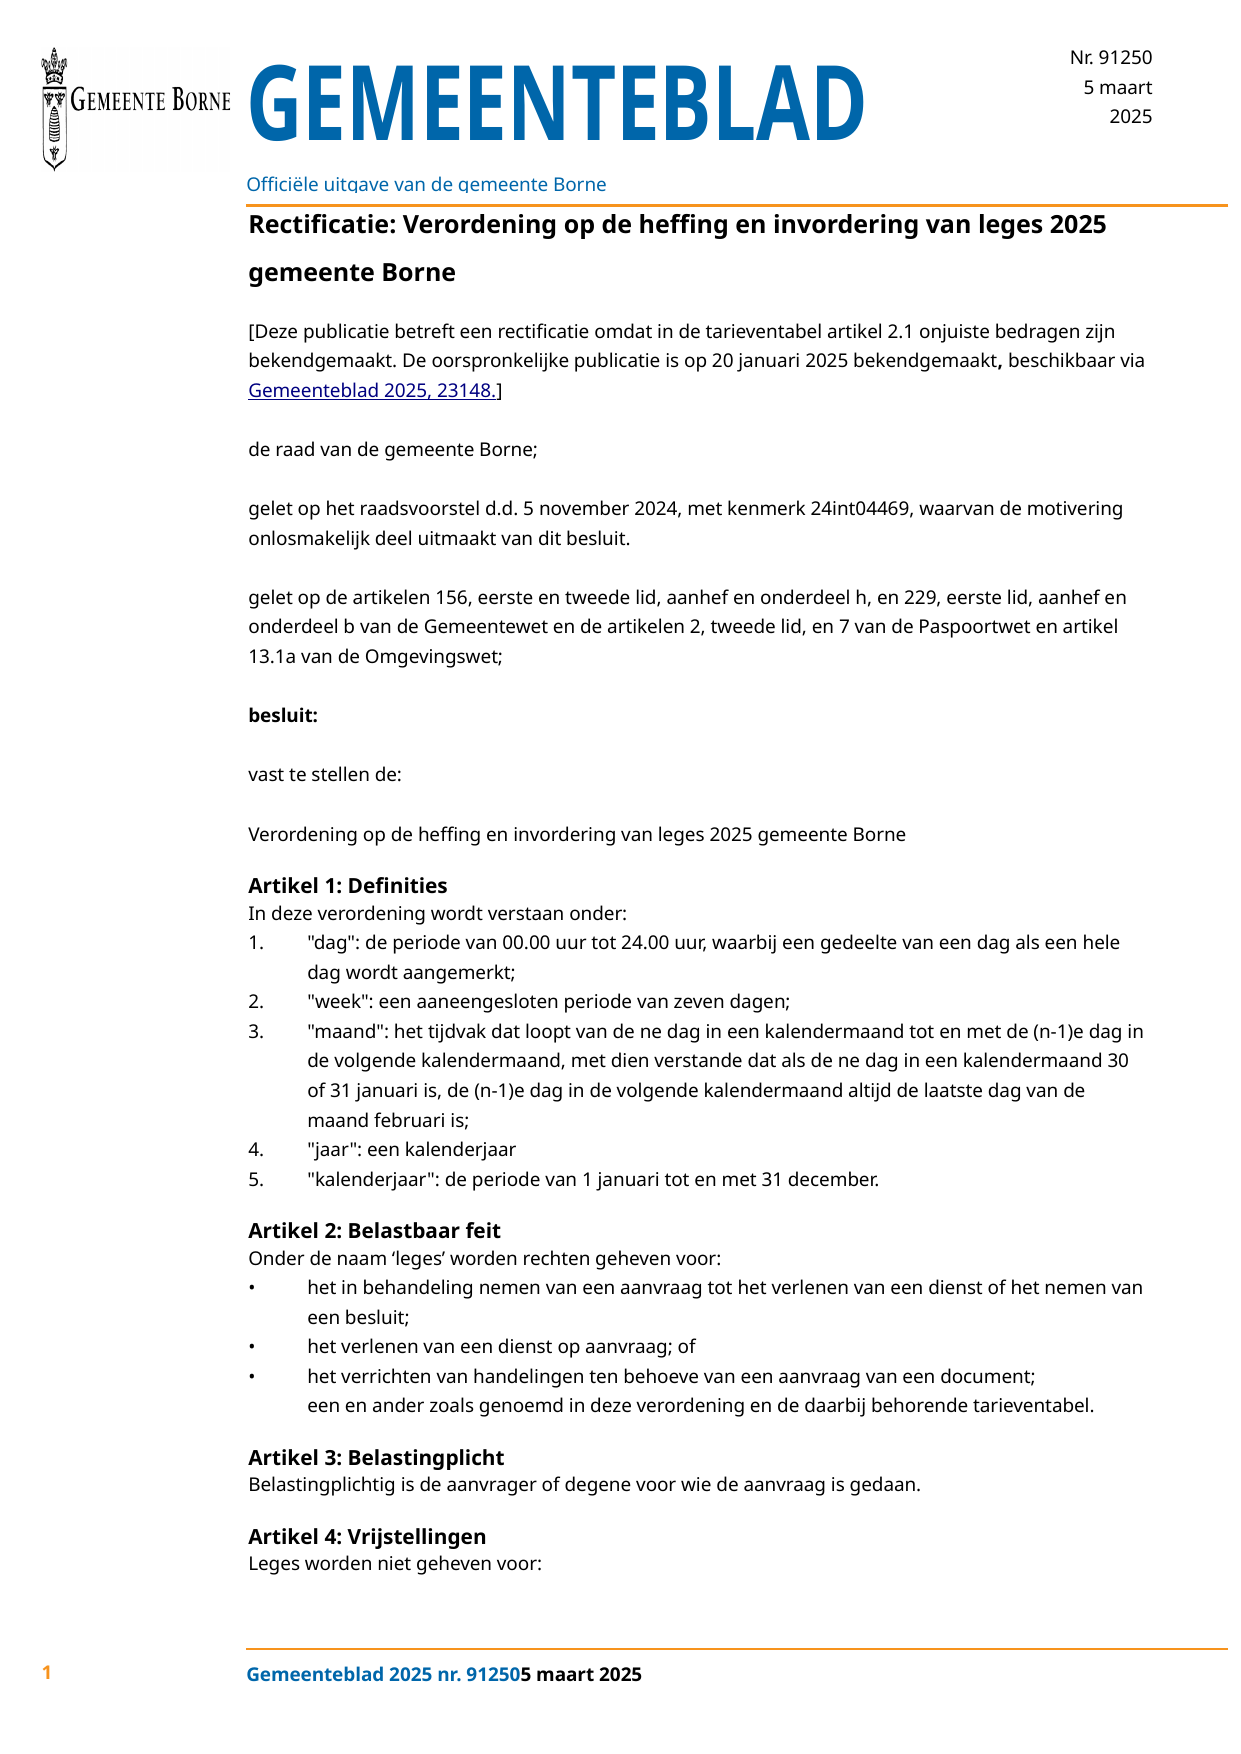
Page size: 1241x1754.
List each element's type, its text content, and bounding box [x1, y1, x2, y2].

text gelet op de artikelen 156, eerste en tweede lid, aanhef en onderdeel h, en 229, eerste lid, aanhef en onderdeel b van de Gemeentewet en de artikelen 2, tweede lid, en 7 van de Paspoortwet en artikel 13.1a van de Omgevingswet; [248, 584, 1152, 669]
text Verordening op de heffing en invordering van leges 2025 gemeente Borne [248, 821, 1152, 847]
list een en ander zoals genoemd in deze verordening en de daarbij behorende tarieventabel. [248, 1393, 1152, 1418]
text Onder de naam ‘leges’ worden rechten geheven voor: [248, 1245, 1152, 1271]
text de raad van de gemeente Borne; [248, 436, 1152, 462]
text Artikel 4: Vrijstellingen [248, 1522, 1152, 1550]
text In deze verordening wordt verstaan onder: [248, 900, 1152, 925]
text Artikel 3: Belastingplicht [248, 1443, 1152, 1472]
text Rectificatie: Verordening op de heffing en invordering van leges 2025 gemeente Borne [248, 207, 1152, 288]
list "maand": het tijdvak dat loopt van de ne dag in een kalendermaand tot en met de (n-1)e dag in de volgende kalendermaand, met dien verstande dat als de ne dag in een kalendermaand 30 of 31 januari is, de (n-1)e dag in de volgende kalendermaand altijd de laatste dag van de maand februari is; [248, 1018, 1152, 1132]
list "week": een aaneengesloten periode van zeven dagen; [248, 988, 1152, 1014]
list het in behandeling nemen van een aanvraag tot het verlenen van een dienst of het nemen van een besluit; [248, 1274, 1152, 1330]
text gelet op het raadsvoorstel d.d. 5 november 2024, met kenmerk 24int04469, waarvan de motivering onlosmakelijk deel uitmaakt van dit besluit. [248, 495, 1152, 551]
text [Deze publicatie betreft een rectificatie omdat in de tarieventabel artikel 2.1 onjuiste bedragen zijn bekendgemaakt. De oorspronkelijke publicatie is op 20 januari 2025 bekendgemaakt, beschikbaar via Gemeenteblad 2025, 23148.] [248, 318, 1152, 403]
text Leges worden niet geheven voor: [248, 1550, 1152, 1576]
text besluit: [248, 702, 1152, 728]
text Artikel 2: Belastbaar feit [248, 1216, 1152, 1245]
text Artikel 1: Definities [248, 871, 1152, 900]
list "kalenderjaar": de periode van 1 januari tot en met 31 december. [248, 1166, 1152, 1192]
text Belastingplichtig is de aanvrager of degene voor wie de aanvraag is gedaan. [248, 1472, 1152, 1497]
list het verlenen van een dienst op aanvraag; of [248, 1333, 1152, 1359]
list het verrichten van handelingen ten behoeve van een aanvraag van een document; [248, 1363, 1152, 1389]
picture [41, 47, 231, 172]
text vast te stellen de: [248, 762, 1152, 787]
list "jaar": een kalenderjaar [248, 1136, 1152, 1162]
list "dag": de periode van 00.00 uur tot 24.00 uur, waarbij een gedeelte van een dag als een hele dag wordt aangemerkt; [248, 929, 1152, 984]
